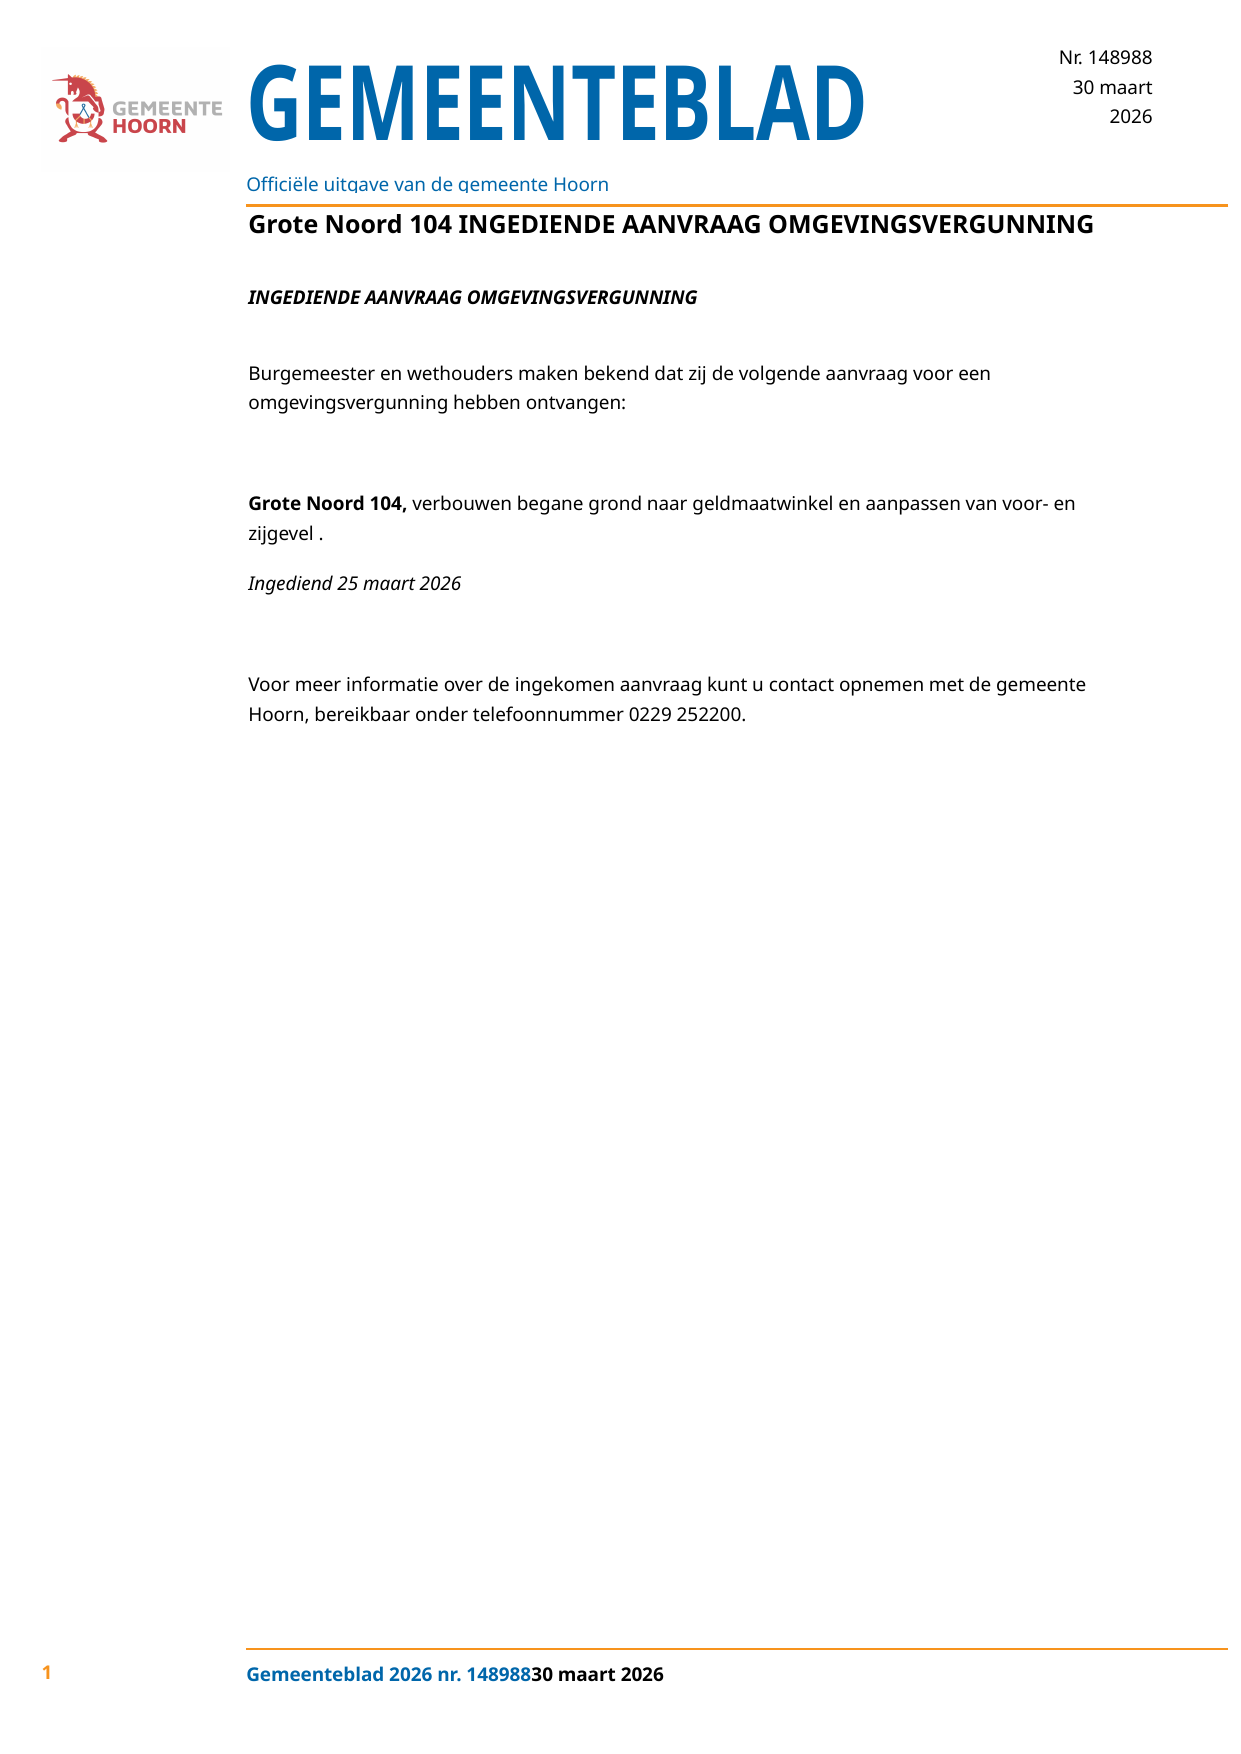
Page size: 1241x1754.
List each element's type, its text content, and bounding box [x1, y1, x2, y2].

picture [41, 47, 231, 172]
text Voor meer informatie over de ingekomen aanvraag kunt u contact opnemen met de gemeente Hoorn, bereikbaar onder telefoonnummer 0229 252200. [248, 671, 1152, 727]
text Grote Noord 104 INGEDIENDE AANVRAAG OMGEVINGSVERGUNNING [248, 207, 1152, 241]
text Burgemeester en wethouders maken bekend dat zij de volgende aanvraag voor een omgevingsvergunning hebben ontvangen: [248, 360, 1152, 415]
text Ingediend 25 maart 2026 [248, 570, 1152, 596]
text Grote Noord 104, verbouwen begane grond naar geldmaatwinkel en aanpassen van voor- en zijgevel . [248, 490, 1152, 546]
text INGEDIENDE AANVRAAG OMGEVINGSVERGUNNING [248, 284, 1152, 309]
